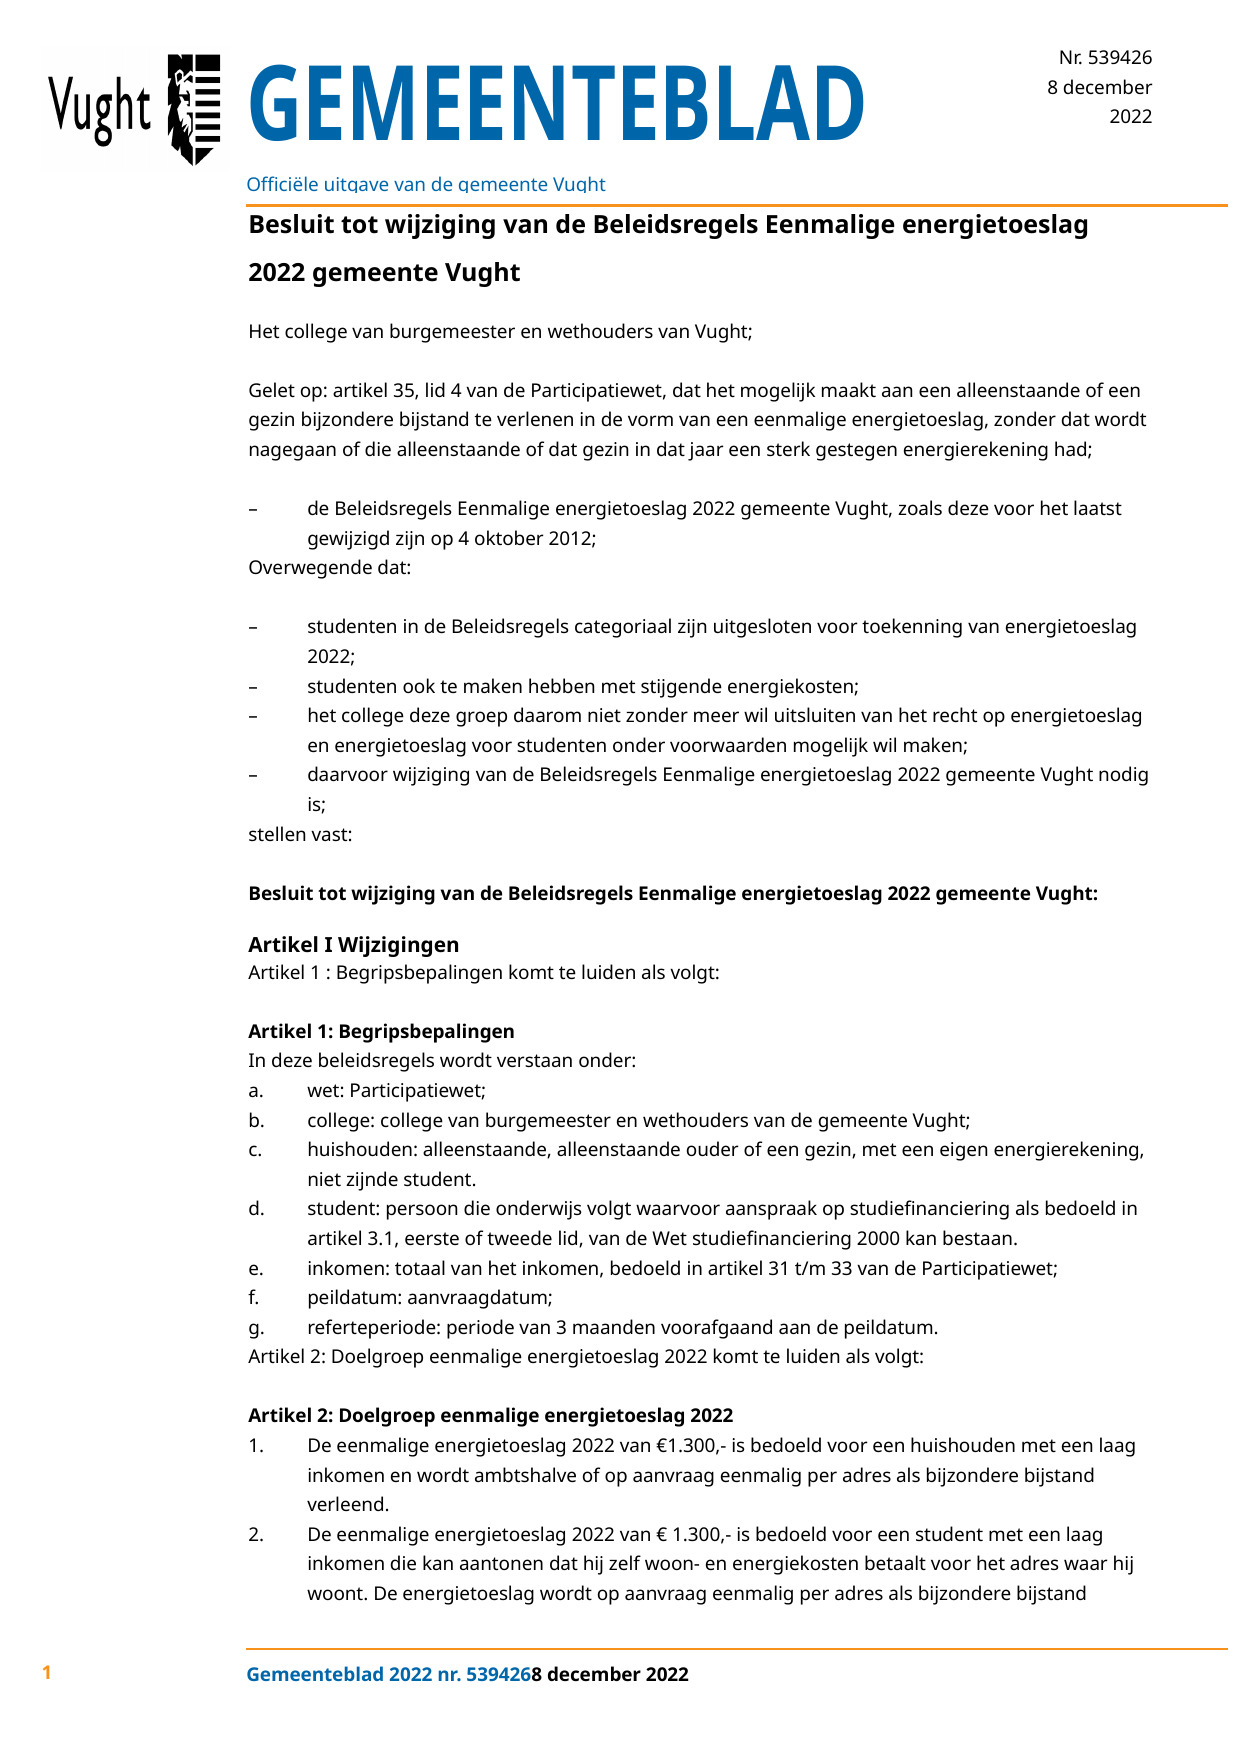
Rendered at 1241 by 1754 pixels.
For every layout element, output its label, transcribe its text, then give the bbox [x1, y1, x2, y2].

list college: college van burgemeester en wethouders van de gemeente Vught; [248, 1107, 1152, 1132]
list studenten ook te maken hebben met stijgende energiekosten; [248, 673, 1152, 699]
list de Beleidsregels Eenmalige energietoeslag 2022 gemeente Vught, zoals deze voor het laatst gewijzigd zijn op 4 oktober 2012; [248, 495, 1152, 551]
list wet: Participatiewet; [248, 1077, 1152, 1103]
list peildatum: aanvraagdatum; [248, 1284, 1152, 1310]
text Overwegende dat: [248, 554, 1152, 580]
text stellen vast: [248, 821, 1152, 847]
text Gelet op: artikel 35, lid 4 van de Participatiewet, dat het mogelijk maakt aan een alleenstaande of een gezin bijzondere bijstand te verlenen in de vorm van een eenmalige energietoeslag, zonder dat wordt nagegaan of die alleenstaande of dat gezin in dat jaar een sterk gestegen energierekening had; [248, 377, 1152, 462]
text Artikel I Wijzigingen [248, 930, 1152, 959]
text Artikel 1 : Begripsbepalingen komt te luiden als volgt: [248, 959, 1152, 984]
list De eenmalige energietoeslag 2022 van € 1.300,- is bedoeld voor een student met een laag inkomen die kan aantonen dat hij zelf woon- en energiekosten betaalt voor het adres waar hij woont. De energietoeslag wordt op aanvraag eenmalig per adres als bijzondere bijstand [248, 1521, 1152, 1606]
list De eenmalige energietoeslag 2022 van €1.300,- is bedoeld voor een huishouden met een laag inkomen en wordt ambtshalve of op aanvraag eenmalig per adres als bijzondere bijstand verleend. [248, 1432, 1152, 1517]
list studenten in de Beleidsregels categoriaal zijn uitgesloten voor toekenning van energietoeslag 2022; [248, 614, 1152, 669]
text Het college van burgemeester en wethouders van Vught; [248, 318, 1152, 344]
list het college deze groep daarom niet zonder meer wil uitsluiten van het recht op energietoeslag en energietoeslag voor studenten onder voorwaarden mogelijk wil maken; [248, 702, 1152, 758]
picture [41, 47, 231, 172]
list inkomen: totaal van het inkomen, bedoeld in artikel 31 t/m 33 van de Participatiewet; [248, 1255, 1152, 1280]
list referteperiode: periode van 3 maanden voorafgaand aan de peildatum. [248, 1314, 1152, 1339]
list student: persoon die onderwijs volgt waarvoor aanspraak op studiefinanciering als bedoeld in artikel 3.1, eerste of tweede lid, van de Wet studiefinanciering 2000 kan bestaan. [248, 1196, 1152, 1251]
text In deze beleidsregels wordt verstaan onder: [248, 1048, 1152, 1073]
text Besluit tot wijziging van de Beleidsregels Eenmalige energietoeslag 2022 gemeente Vught: [248, 880, 1152, 906]
list huishouden: alleenstaande, alleenstaande ouder of een gezin, met een eigen energierekening, niet zijnde student. [248, 1136, 1152, 1192]
text Artikel 1: Begripsbepalingen [248, 1018, 1152, 1044]
list daarvoor wijziging van de Beleidsregels Eenmalige energietoeslag 2022 gemeente Vught nodig is; [248, 762, 1152, 817]
text Artikel 2: Doelgroep eenmalige energietoeslag 2022 [248, 1403, 1152, 1428]
text Artikel 2: Doelgroep eenmalige energietoeslag 2022 komt te luiden als volgt: [248, 1343, 1152, 1369]
text Besluit tot wijziging van de Beleidsregels Eenmalige energietoeslag 2022 gemeente Vught [248, 207, 1152, 288]
